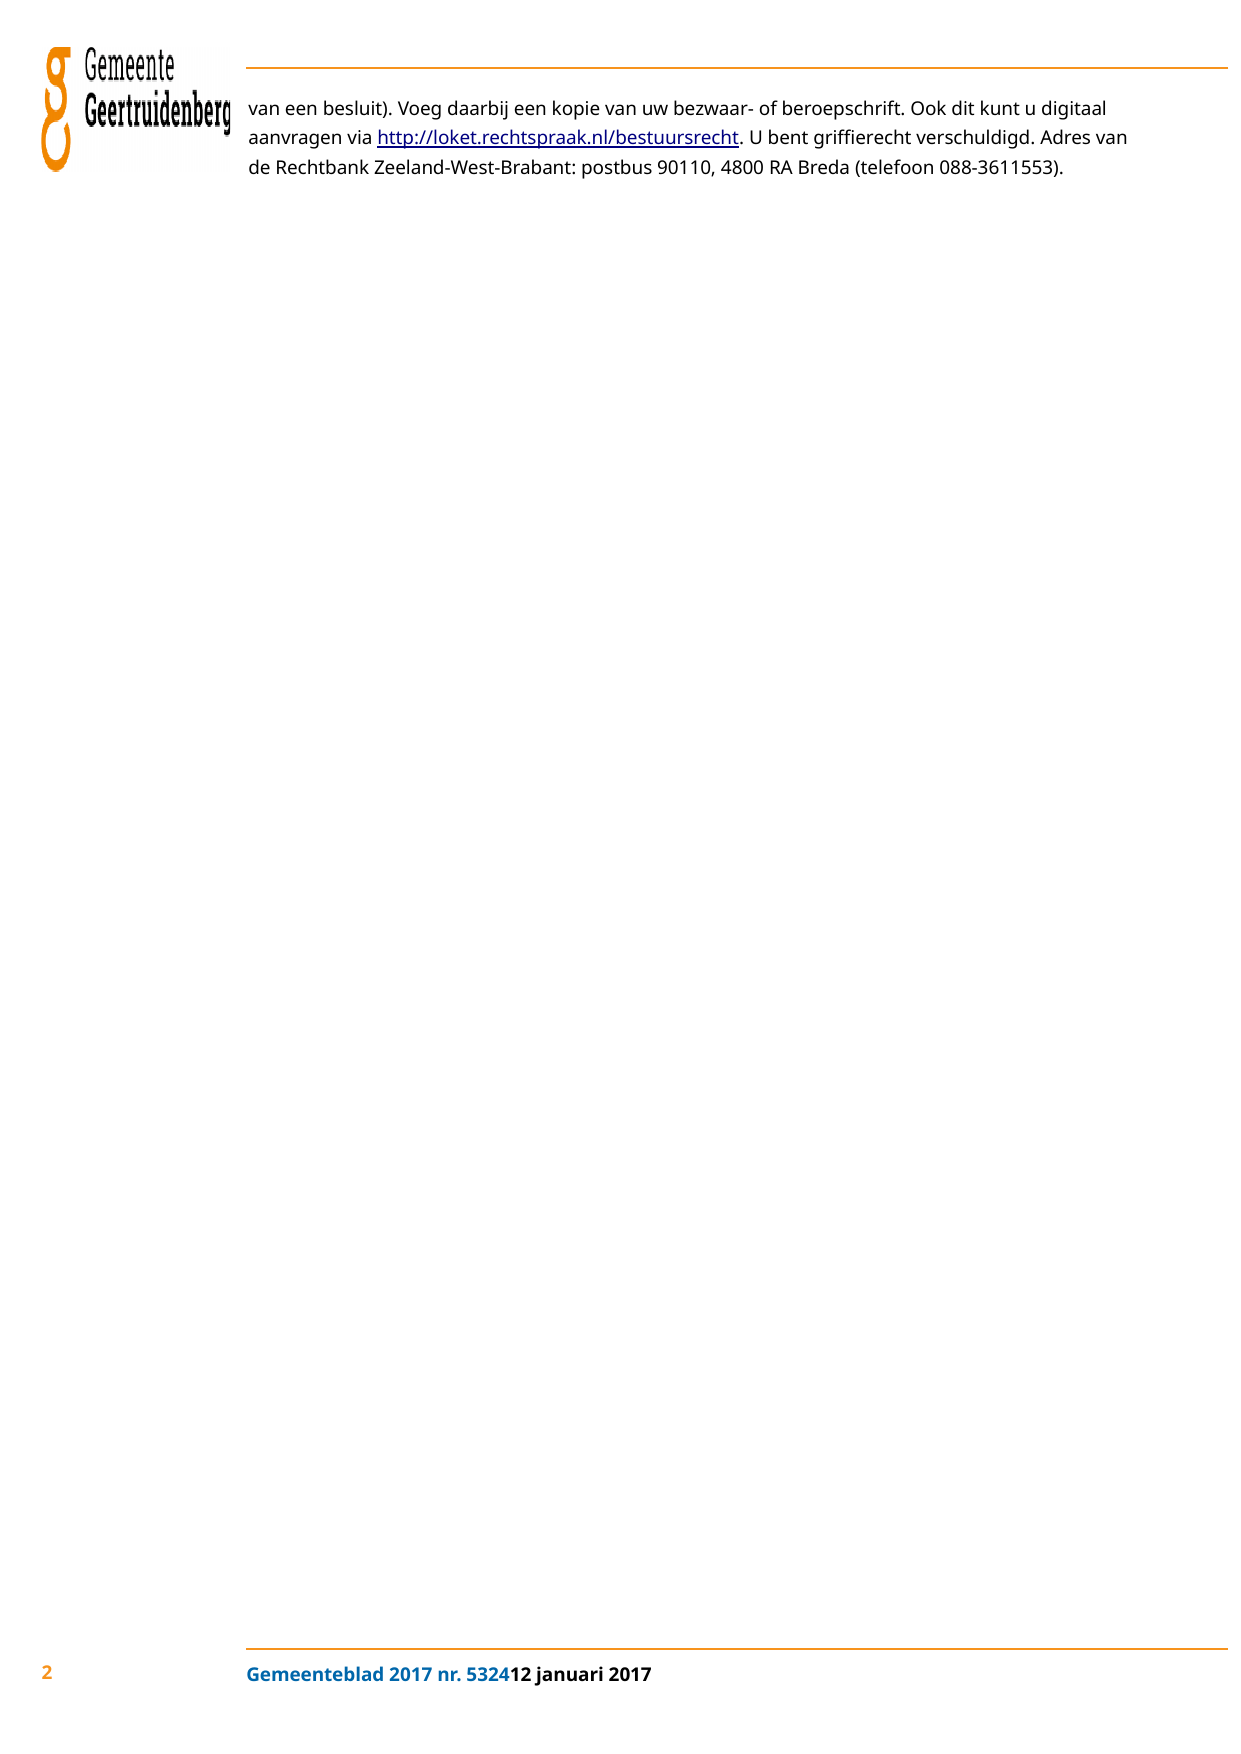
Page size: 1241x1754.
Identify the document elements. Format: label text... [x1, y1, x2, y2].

picture [41, 47, 231, 172]
text van een besluit). Voeg daarbij een kopie van uw bezwaar- of beroepschrift. Ook dit kunt u digitaal aanvragen via http://loket.rechtspraak.nl/bestuursrecht. U bent griffierecht verschuldigd. Adres van de Rechtbank Zeeland-West-Brabant: postbus 90110, 4800 RA Breda (telefoon 088-3611553). [248, 95, 1152, 180]
